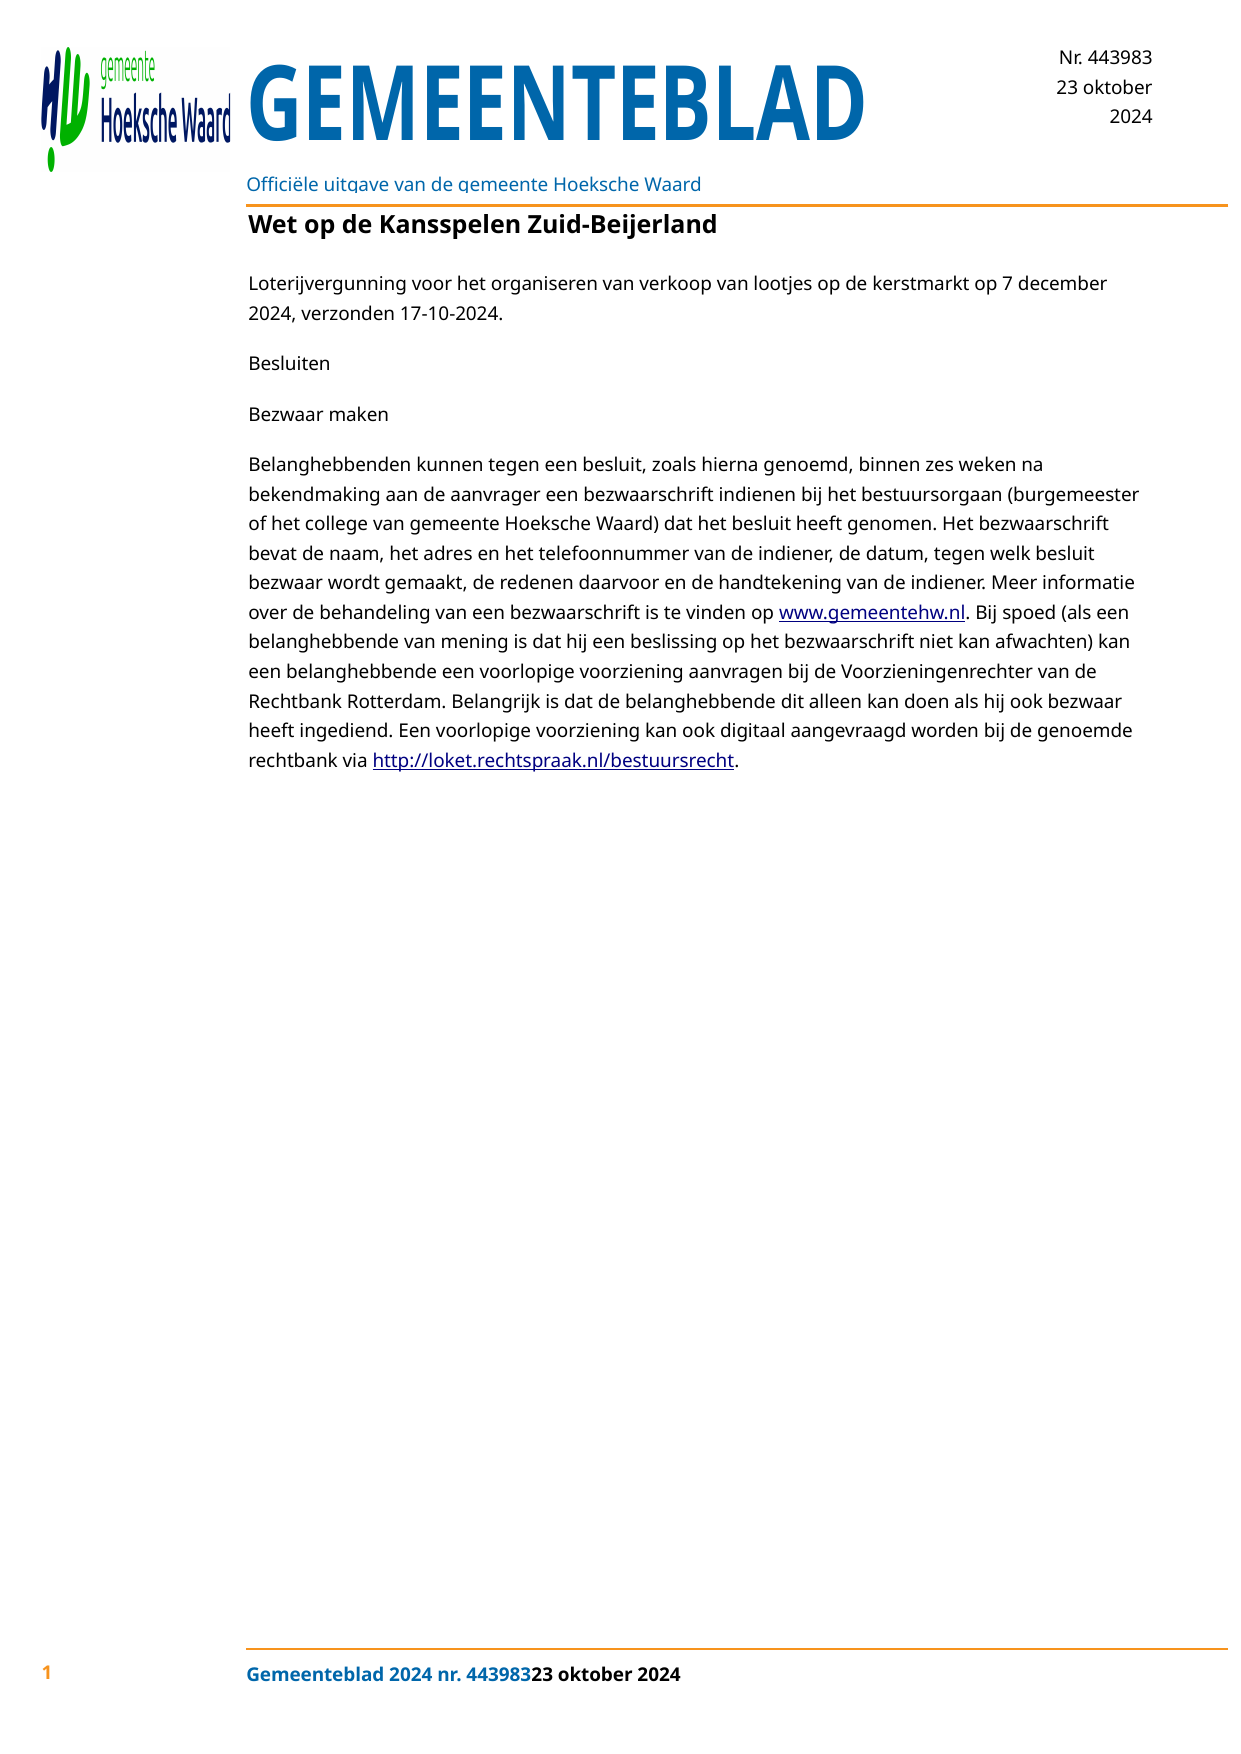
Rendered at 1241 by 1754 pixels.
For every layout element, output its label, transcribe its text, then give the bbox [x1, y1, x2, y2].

picture [41, 47, 231, 172]
text Bezwaar maken [248, 401, 1152, 426]
text Wet op de Kansspelen Zuid-Beijerland [248, 207, 1152, 241]
text Belanghebbenden kunnen tegen een besluit, zoals hierna genoemd, binnen zes weken na bekendmaking aan de aanvrager een bezwaarschrift indienen bij het bestuursorgaan (burgemeester of het college van gemeente Hoeksche Waard) dat het besluit heeft genomen. Het bezwaarschrift bevat de naam, het adres en het telefoonnummer van de indiener, de datum, tegen welk besluit bezwaar wordt gemaakt, de redenen daarvoor en de handtekening van de indiener. Meer informatie over de behandeling van een bezwaarschrift is te vinden op www.gemeentehw.nl. Bij spoed (als een belanghebbende van mening is dat hij een beslissing op het bezwaarschrift niet kan afwachten) kan een belanghebbende een voorlopige voorziening aanvragen bij de Voorzieningenrechter van de Rechtbank Rotterdam. Belangrijk is dat de belanghebbende dit alleen kan doen als hij ook bezwaar heeft ingediend. Een voorlopige voorziening kan ook digitaal aangevraagd worden bij de genoemde rechtbank via http://loket.rechtspraak.nl/bestuursrecht. [248, 451, 1152, 773]
text Loterijvergunning voor het organiseren van verkoop van lootjes op de kerstmarkt op 7 december 2024, verzonden 17-10-2024. [248, 270, 1152, 326]
text Besluiten [248, 350, 1152, 376]
